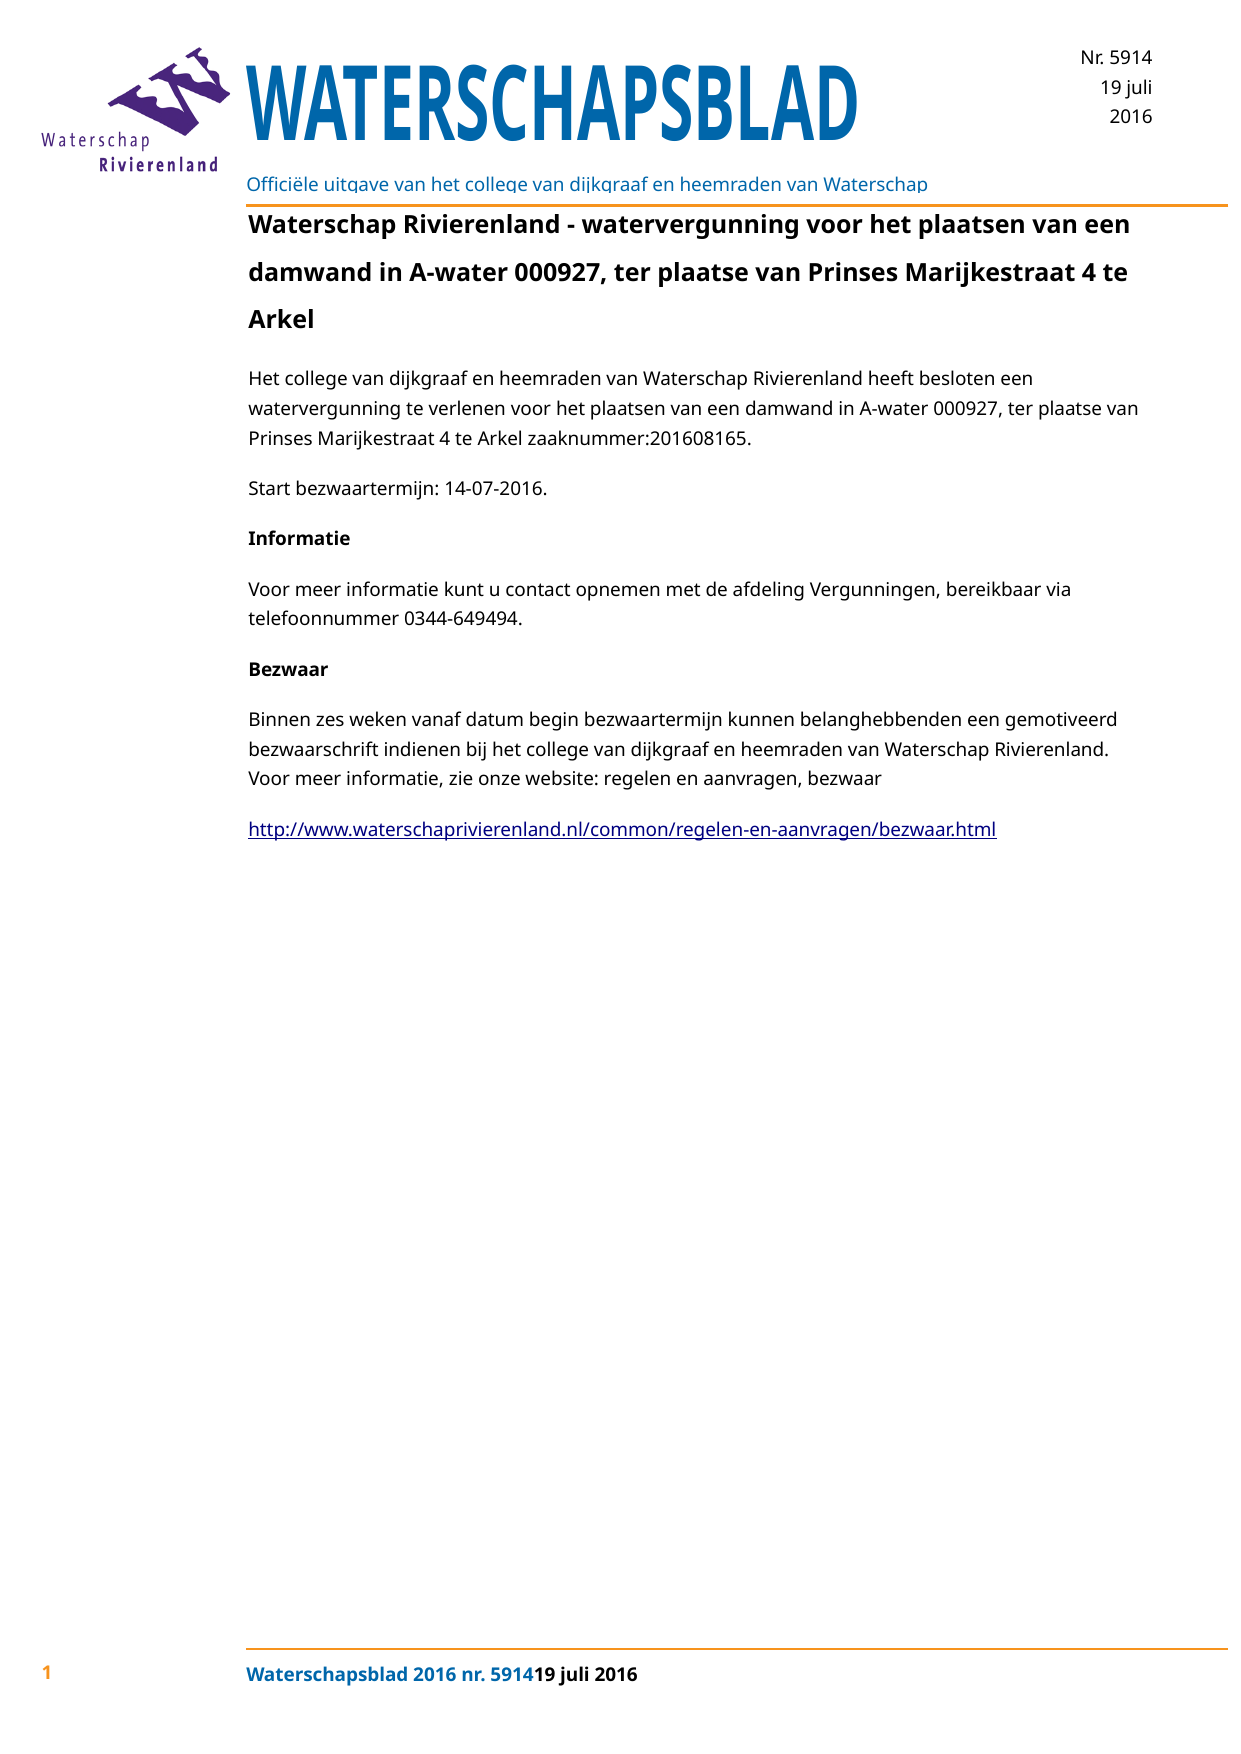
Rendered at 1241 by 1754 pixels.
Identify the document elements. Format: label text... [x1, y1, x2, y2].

text Binnen zes weken vanaf datum begin bezwaartermijn kunnen belanghebbenden een gemotiveerd bezwaarschrift indienen bij het college van dijkgraaf en heemraden van Waterschap Rivierenland. Voor meer informatie, zie onze website: regelen en aanvragen, bezwaar [248, 706, 1152, 791]
text Voor meer informatie kunt u contact opnemen met de afdeling Vergunningen, bereikbaar via telefoonnummer 0344-649494. [248, 576, 1152, 631]
text Bezwaar [248, 656, 1152, 682]
text Start bezwaartermijn: 14-07-2016. [248, 475, 1152, 501]
text Waterschap Rivierenland - watervergunning voor het plaatsen van een damwand in A-water 000927, ter plaatse van Prinses Marijkestraat 4 te Arkel [248, 207, 1152, 336]
text Informatie [248, 526, 1152, 551]
picture [41, 47, 231, 172]
text Het college van dijkgraaf en heemraden van Waterschap Rivierenland heeft besloten een watervergunning te verlenen voor het plaatsen van een damwand in A-water 000927, ter plaatse van Prinses Marijkestraat 4 te Arkel zaaknummer:201608165. [248, 366, 1152, 450]
text http://www.waterschaprivierenland.nl/common/regelen-en-aanvragen/bezwaar.html [248, 816, 1152, 842]
